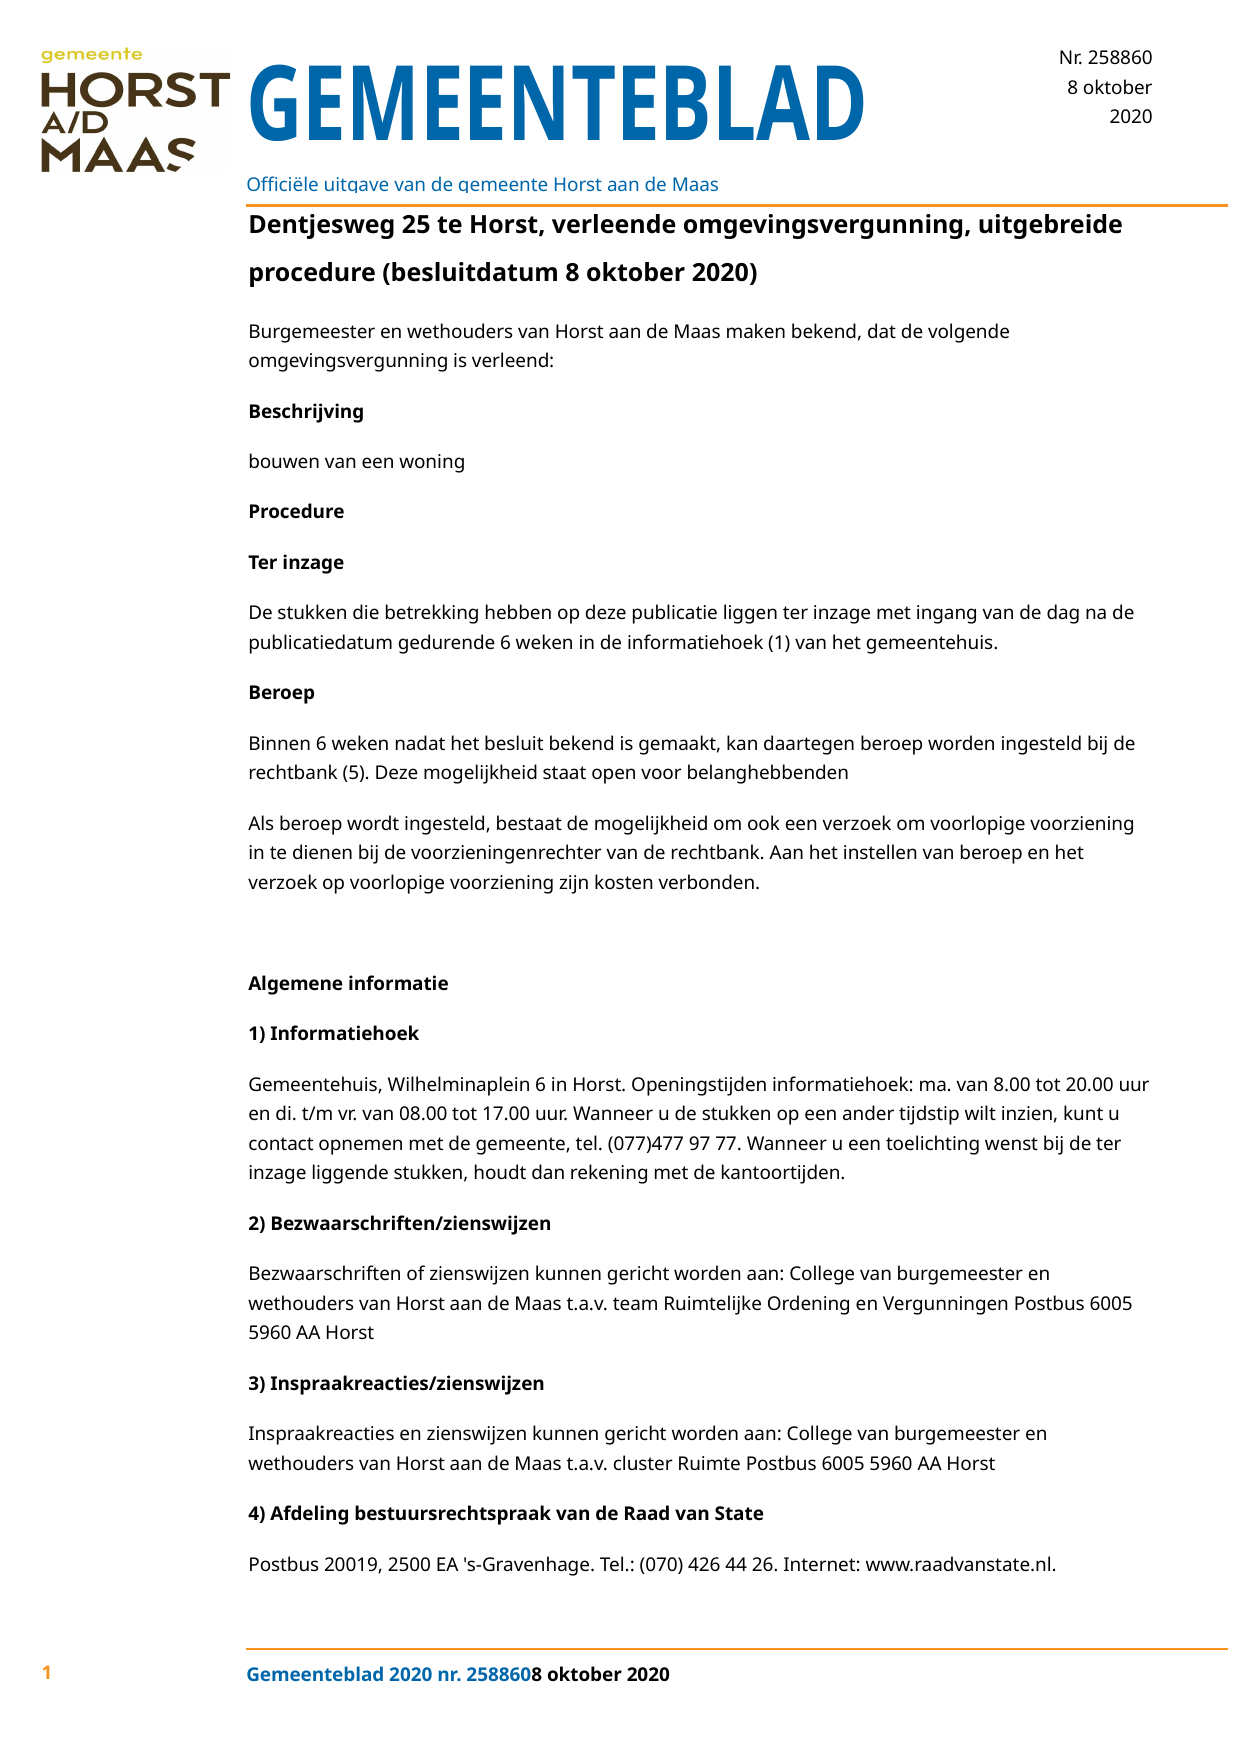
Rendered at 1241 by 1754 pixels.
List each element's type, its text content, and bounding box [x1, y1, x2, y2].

text Burgemeester en wethouders van Horst aan de Maas maken bekend, dat de volgende omgevingsvergunning is verleend: [248, 318, 1152, 373]
text Bezwaarschriften of zienswijzen kunnen gericht worden aan: College van burgemeester en wethouders van Horst aan de Maas t.a.v. team Ruimtelijke Ordening en Vergunningen Postbus 6005 5960 AA Horst [248, 1260, 1152, 1345]
text De stukken die betrekking hebben op deze publicatie liggen ter inzage met ingang van de dag na de publicatiedatum gedurende 6 weken in de informatiehoek (1) van het gemeentehuis. [248, 599, 1152, 655]
text Als beroep wordt ingesteld, bestaat de mogelijkheid om ook een verzoek om voorlopige voorziening in te dienen bij de voorzieningenrechter van de rechtbank. Aan het instellen van beroep en het verzoek op voorlopige voorziening zijn kosten verbonden. [248, 810, 1152, 895]
text Beroep [248, 679, 1152, 705]
text Ter inzage [248, 549, 1152, 575]
text Inspraakreacties en zienswijzen kunnen gericht worden aan: College van burgemeester en wethouders van Horst aan de Maas t.a.v. cluster Ruimte Postbus 6005 5960 AA Horst [248, 1420, 1152, 1476]
picture [41, 47, 231, 172]
text 4) Afdeling bestuursrechtspraak van de Raad van State [248, 1500, 1152, 1526]
text Gemeentehuis, Wilhelminaplein 6 in Horst. Openingstijden informatiehoek: ma. van 8.00 tot 20.00 uur en di. t/m vr. van 08.00 tot 17.00 uur. Wanneer u de stukken op een ander tijdstip wilt inzien, kunt u contact opnemen met de gemeente, tel. (077)477 97 77. Wanneer u een toelichting wenst bij de ter inzage liggende stukken, houdt dan rekening met de kantoortijden. [248, 1071, 1152, 1185]
text bouwen van een woning [248, 448, 1152, 474]
text Dentjesweg 25 te Horst, verleende omgevingsvergunning, uitgebreide procedure (besluitdatum 8 oktober 2020) [248, 207, 1152, 288]
text 2) Bezwaarschriften/zienswijzen [248, 1210, 1152, 1236]
text 1) Informatiehoek [248, 1020, 1152, 1046]
text Procedure [248, 499, 1152, 524]
text Algemene informatie [248, 970, 1152, 996]
text Beschrijving [248, 398, 1152, 424]
text Binnen 6 weken nadat het besluit bekend is gemaakt, kan daartegen beroep worden ingesteld bij de rechtbank (5). Deze mogelijkheid staat open voor belanghebbenden [248, 730, 1152, 785]
text Postbus 20019, 2500 EA 's-Gravenhage. Tel.: (070) 426 44 26. Internet: www.raadvanstate.nl. [248, 1551, 1152, 1577]
text 3) Inspraakreacties/zienswijzen [248, 1370, 1152, 1396]
